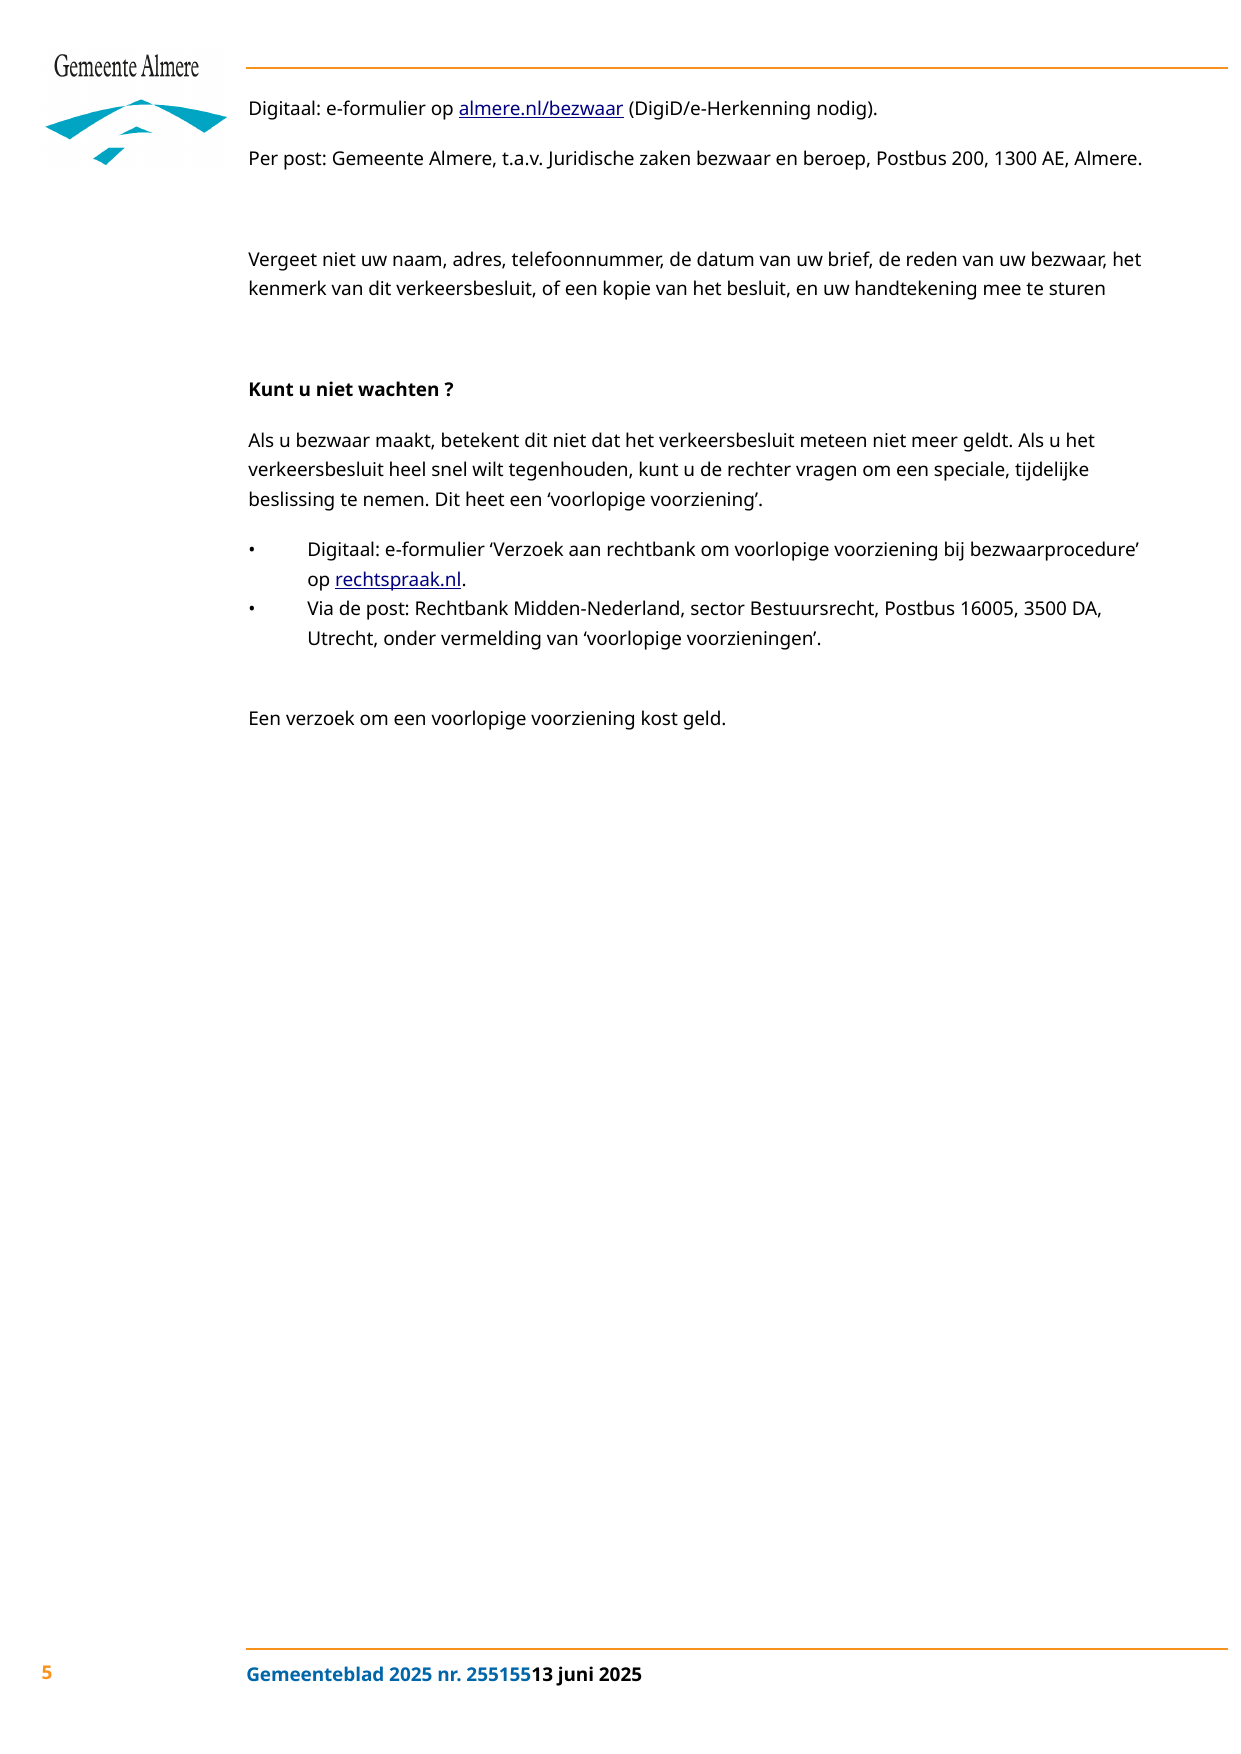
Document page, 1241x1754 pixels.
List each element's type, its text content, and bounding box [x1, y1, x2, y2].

list Via de post: Rechtbank Midden-Nederland, sector Bestuursrecht, Postbus 16005, 3500 DA, Utrecht, onder vermelding van ‘voorlopige voorzieningen’. [248, 596, 1152, 651]
picture [41, 47, 231, 172]
list Digitaal: e-formulier ‘Verzoek aan rechtbank om voorlopige voorziening bij bezwaarprocedure’ op rechtspraak.nl. [248, 536, 1152, 592]
text Digitaal: e-formulier op almere.nl/bezwaar (DigiD/e-Herkenning nodig). [248, 95, 1152, 121]
text Per post: Gemeente Almere, t.a.v. Juridische zaken bezwaar en beroep, Postbus 200, 1300 AE, Almere. [248, 145, 1152, 171]
text Als u bezwaar maakt, betekent dit niet dat het verkeersbesluit meteen niet meer geldt. Als u het verkeersbesluit heel snel wilt tegenhouden, kunt u de rechter vragen om een speciale, tijdelijke beslissing te nemen. Dit heet een ‘voorlopige voorziening’. [248, 427, 1152, 512]
text Een verzoek om een voorlopige voorziening kost geld. [248, 705, 1152, 731]
text Vergeet niet uw naam, adres, telefoonnummer, de datum van uw brief, de reden van uw bezwaar, het kenmerk van dit verkeersbesluit, of een kopie van het besluit, en uw handtekening mee te sturen [248, 246, 1152, 301]
text Kunt u niet wachten ? [248, 376, 1152, 402]
